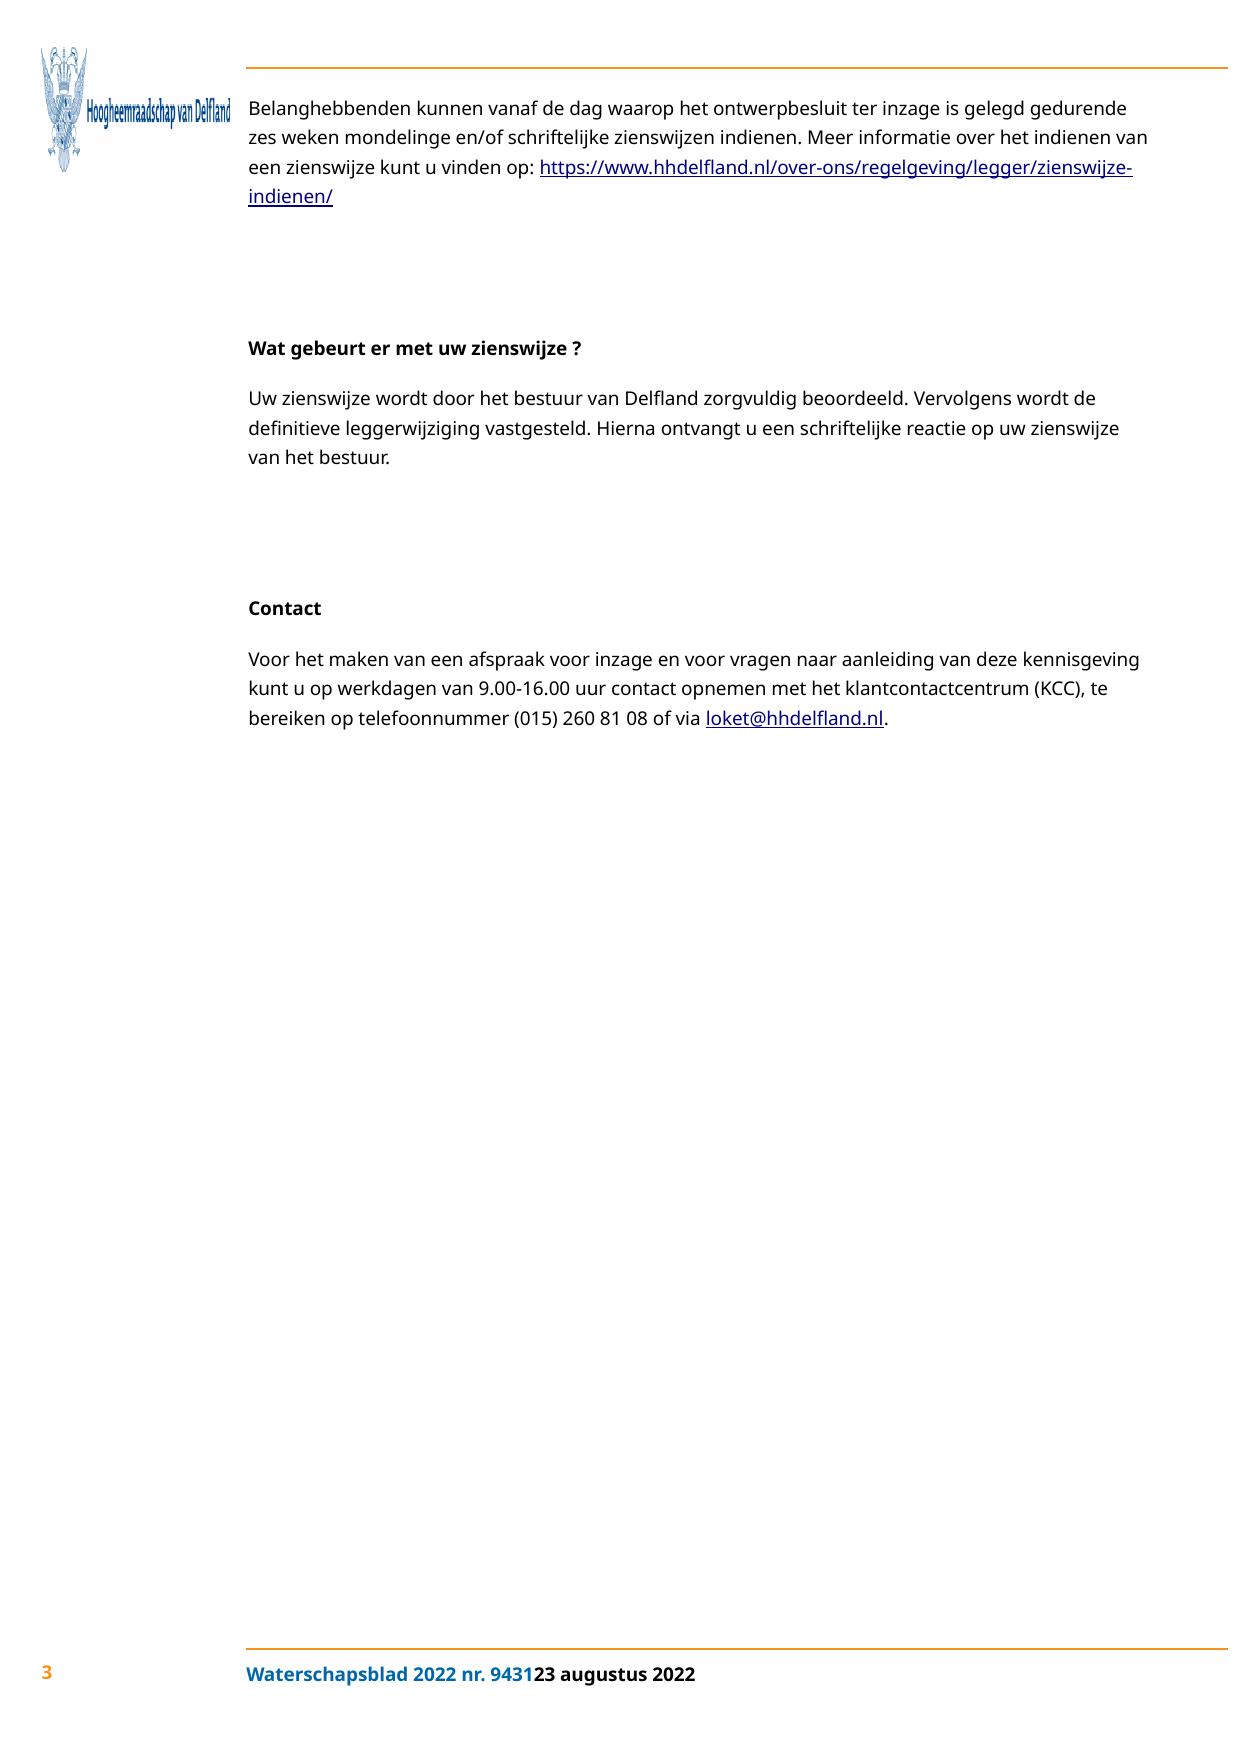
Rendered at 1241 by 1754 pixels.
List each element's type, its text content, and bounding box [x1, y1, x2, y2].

text Uw zienswijze wordt door het bestuur van Delfland zorgvuldig beoordeeld. Vervolgens wordt de definitieve leggerwijziging vastgesteld. Hierna ontvangt u een schriftelijke reactie op uw zienswijze van het bestuur. [248, 385, 1152, 470]
text Contact [248, 596, 1152, 621]
text Voor het maken van een afspraak voor inzage en voor vragen naar aanleiding van deze kennisgeving kunt u op werkdagen van 9.00-16.00 uur contact opnemen met het klantcontactcentrum (KCC), te bereiken op telefoonnummer (015) 260 81 08 of via loket@hhdelfland.nl. [248, 646, 1152, 731]
text Belanghebbenden kunnen vanaf de dag waarop het ontwerpbesluit ter inzage is gelegd gedurende zes weken mondelinge en/of schriftelijke zienswijzen indienen. Meer informatie over het indienen van een zienswijze kunt u vinden op: https://www.hhdelfland.nl/over-ons/regelgeving/legger/zienswijze-indienen/ [248, 95, 1152, 209]
picture [41, 47, 231, 172]
text Wat gebeurt er met uw zienswijze ? [248, 335, 1152, 361]
